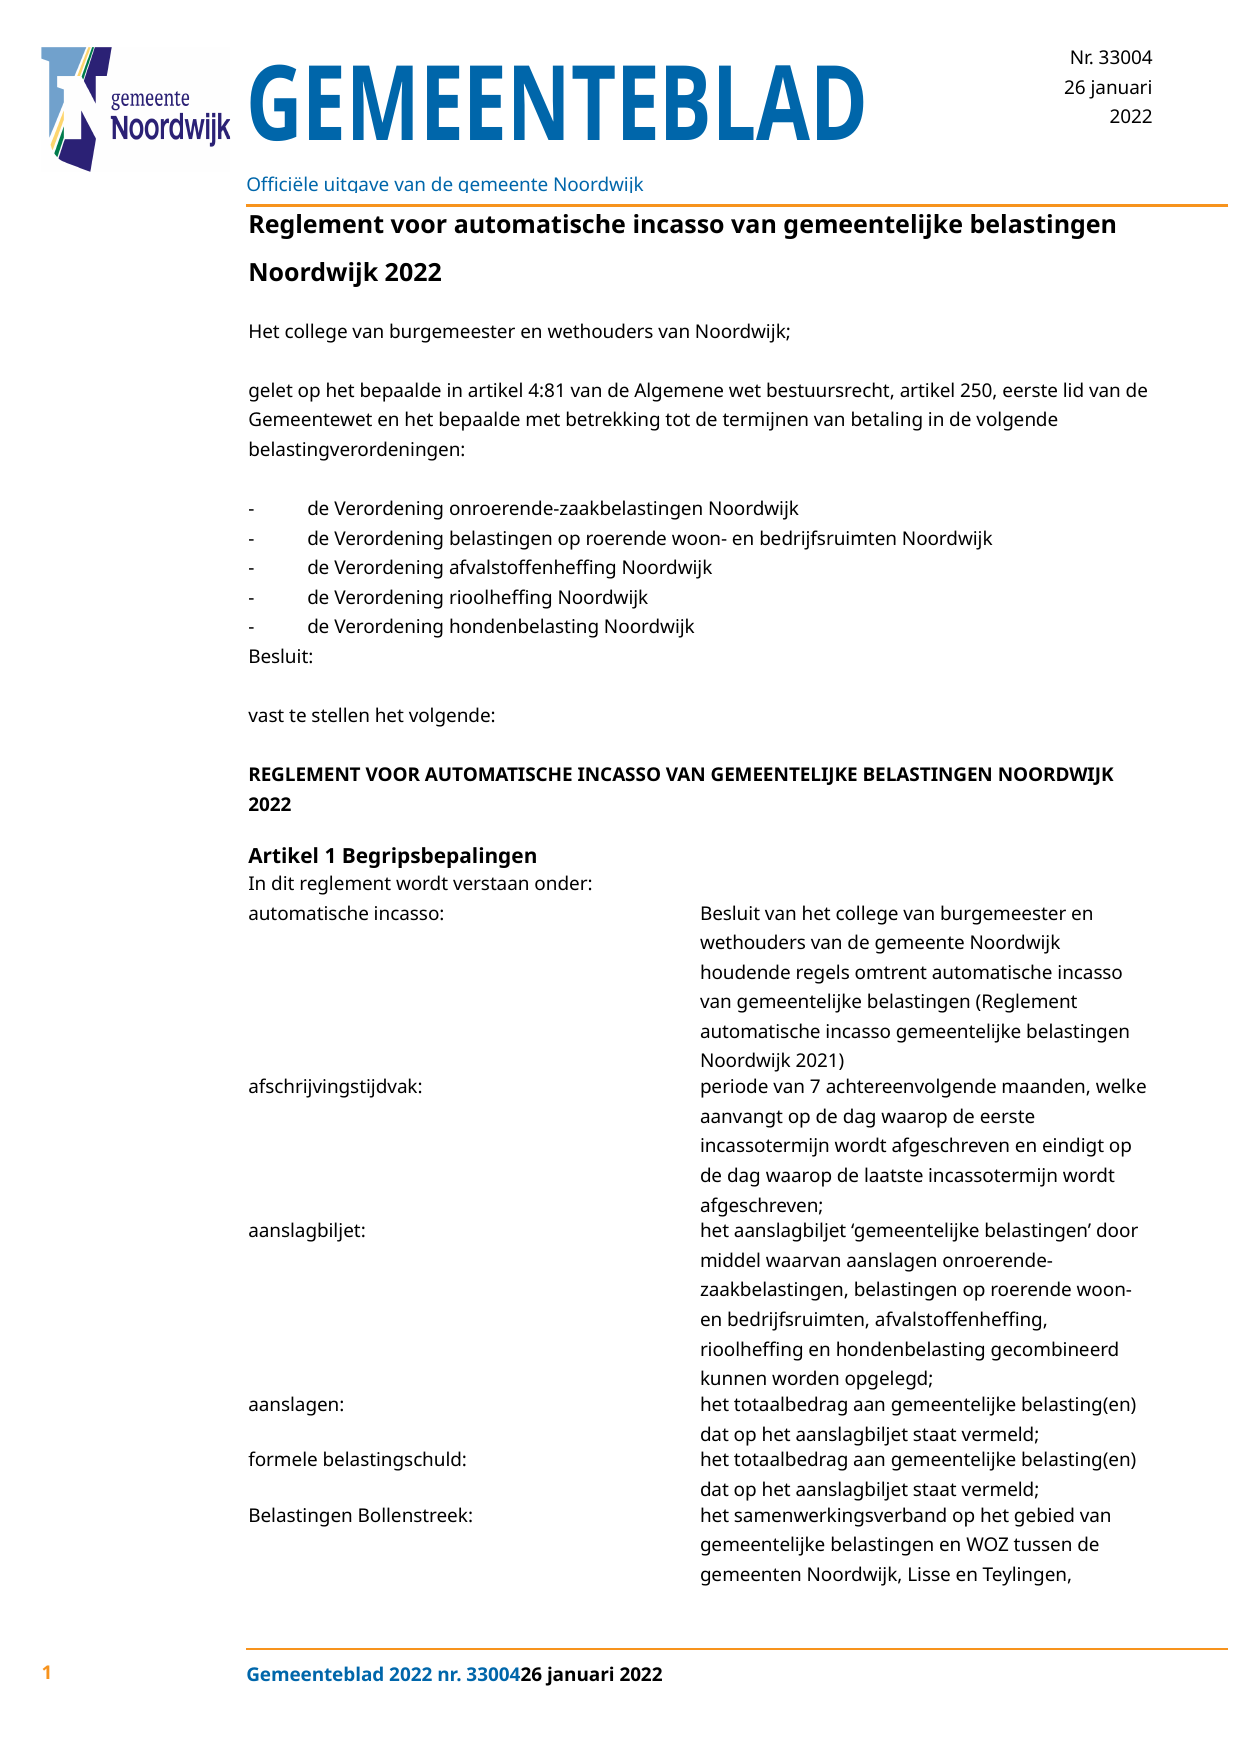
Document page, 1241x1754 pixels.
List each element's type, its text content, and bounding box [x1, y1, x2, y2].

text vast te stellen het volgende: [248, 702, 1152, 728]
text Het college van burgemeester en wethouders van Noordwijk; [248, 318, 1152, 344]
text REGLEMENT VOOR AUTOMATISCHE INCASSO VAN GEMEENTELIJKE BELASTINGEN NOORDWIJK 2022 [248, 762, 1152, 817]
table_cell het samenwerkingsverband op het gebied van gemeentelijke belastingen en WOZ tussen de gemeenten Noordwijk, Lisse en Teylingen, [700, 1502, 1152, 1587]
table_cell periode van 7 achtereenvolgende maanden, welke aanvangt op de dag waarop de eerste incassotermijn wordt afgeschreven en eindigt op de dag waarop de laatste incassotermijn wordt afgeschreven; [700, 1074, 1152, 1217]
list de Verordening onroerende-zaakbelastingen Noordwijk [248, 495, 1152, 521]
text gelet op het bepaalde in artikel 4:81 van de Algemene wet bestuursrecht, artikel 250, eerste lid van de Gemeentewet en het bepaalde met betrekking tot de termijnen van betaling in de volgende belastingverordeningen: [248, 377, 1152, 462]
table_cell aanslagen: [248, 1391, 700, 1446]
list de Verordening rioolheffing Noordwijk [248, 584, 1152, 610]
list de Verordening hondenbelasting Noordwijk [248, 614, 1152, 639]
picture [41, 47, 231, 172]
table_header automatische incasso: [248, 900, 700, 1073]
table_cell Belastingen Bollenstreek: [248, 1502, 700, 1587]
table_header Besluit van het college van burgemeester en wethouders van de gemeente Noordwijk houdende regels omtrent automatische incasso van gemeentelijke belastingen (Reglement automatische incasso gemeentelijke belastingen Noordwijk 2021) [700, 900, 1152, 1073]
text Reglement voor automatische incasso van gemeentelijke belastingen Noordwijk 2022 [248, 207, 1152, 288]
text Artikel 1 Begripsbepalingen [248, 842, 1152, 870]
table_cell het totaalbedrag aan gemeentelijke belasting(en) dat op het aanslagbiljet staat vermeld; [700, 1391, 1152, 1446]
text In dit reglement wordt verstaan onder: [248, 870, 1152, 896]
table_cell het aanslagbiljet ‘gemeentelijke belastingen’ door middel waarvan aanslagen onroerende-zaakbelastingen, belastingen op roerende woon- en bedrijfsruimten, afvalstoffenheffing, rioolheffing en hondenbelasting gecombineerd kunnen worden opgelegd; [700, 1218, 1152, 1391]
table_cell het totaalbedrag aan gemeentelijke belasting(en) dat op het aanslagbiljet staat vermeld; [700, 1446, 1152, 1502]
table_cell formele belastingschuld: [248, 1446, 700, 1502]
list de Verordening afvalstoffenheffing Noordwijk [248, 554, 1152, 580]
table_cell afschrijvingstijdvak: [248, 1074, 700, 1217]
list de Verordening belastingen op roerende woon- en bedrijfsruimten Noordwijk [248, 525, 1152, 551]
table_cell aanslagbiljet: [248, 1218, 700, 1391]
text Besluit: [248, 643, 1152, 669]
